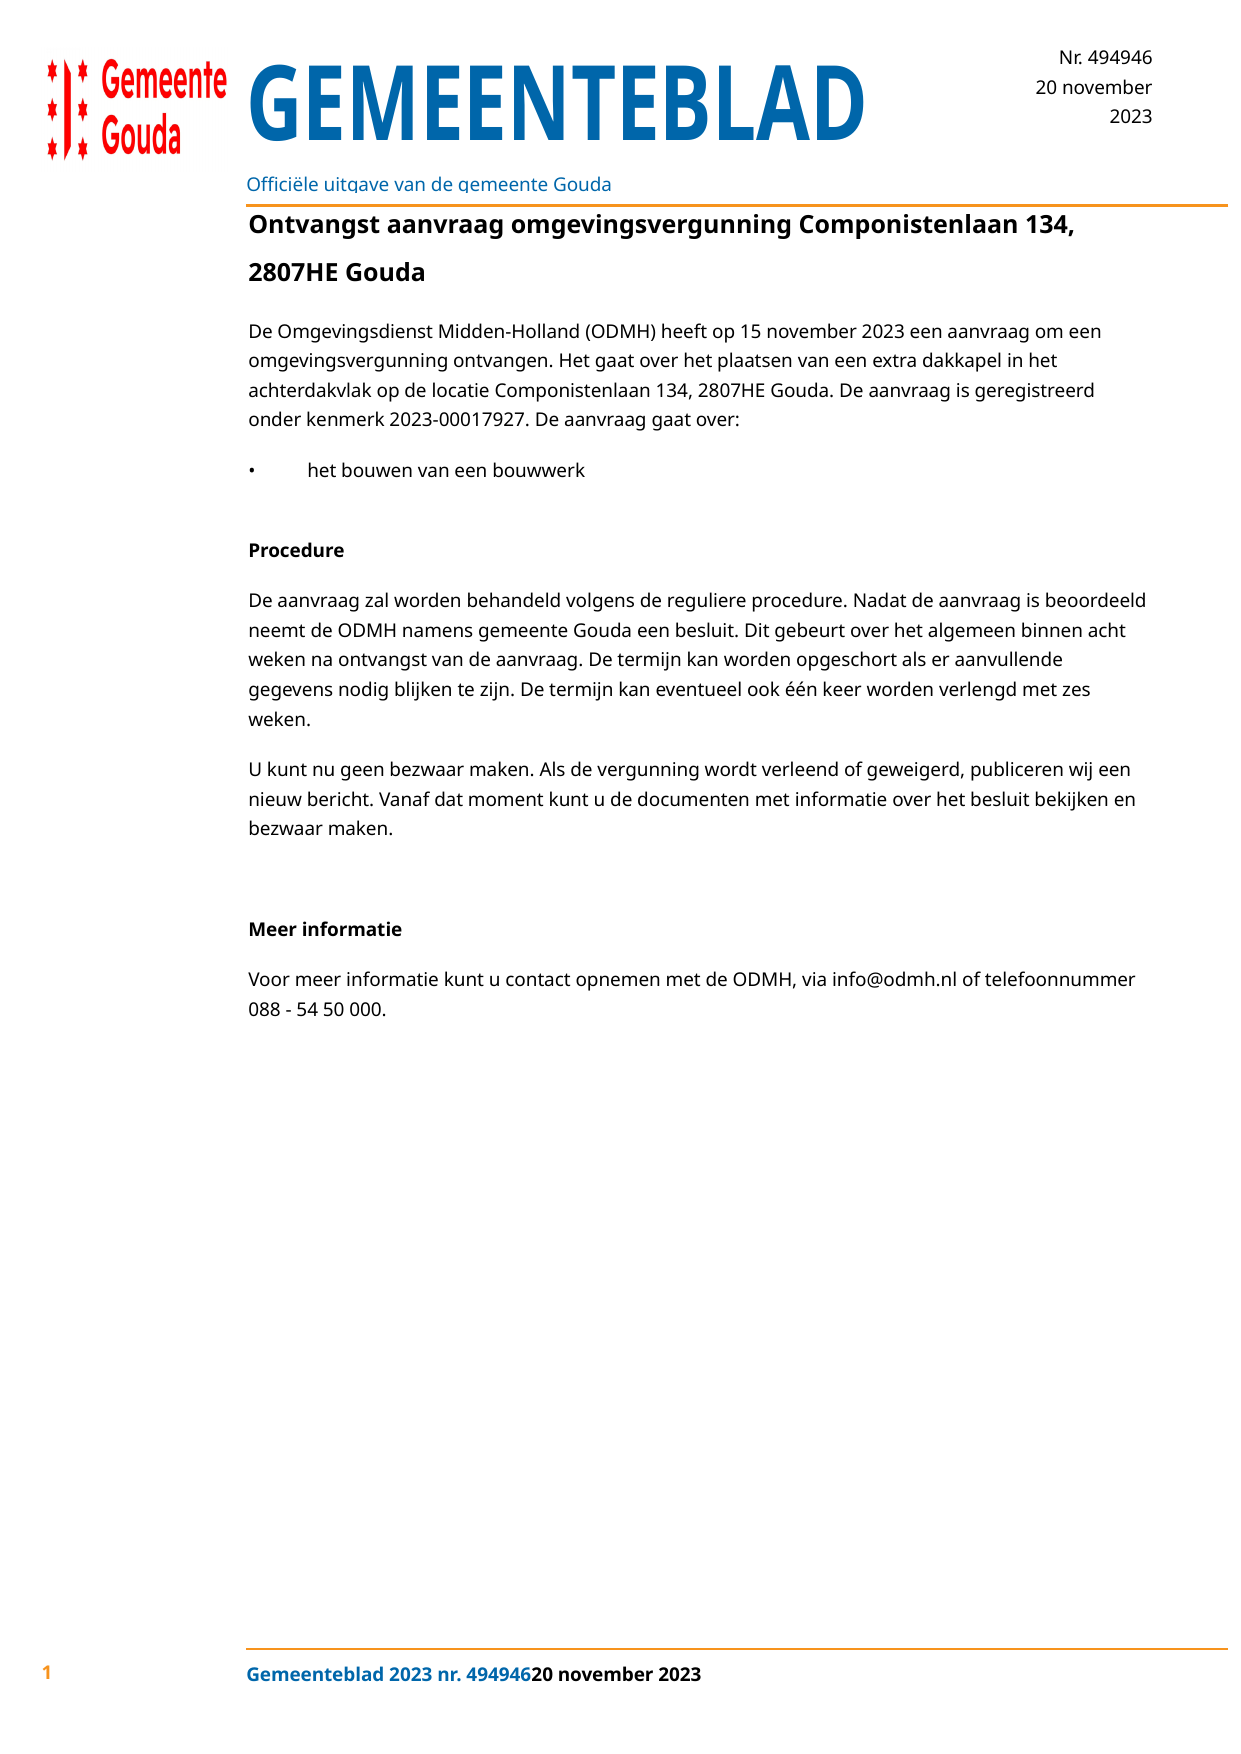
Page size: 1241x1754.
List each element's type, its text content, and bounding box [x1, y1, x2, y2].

picture [41, 47, 231, 172]
text Meer informatie [248, 916, 1152, 942]
text Ontvangst aanvraag omgevingsvergunning Componistenlaan 134, 2807HE Gouda [248, 207, 1152, 288]
text De aanvraag zal worden behandeld volgens de reguliere procedure. Nadat de aanvraag is beoordeeld neemt de ODMH namens gemeente Gouda een besluit. Dit gebeurt over het algemeen binnen acht weken na ontvangst van de aanvraag. De termijn kan worden opgeschort als er aanvullende gegevens nodig blijken te zijn. De termijn kan eventueel ook één keer worden verlengd met zes weken. [248, 587, 1152, 732]
text U kunt nu geen bezwaar maken. Als de vergunning wordt verleend of geweigerd, publiceren wij een nieuw bericht. Vanaf dat moment kunt u de documenten met informatie over het besluit bekijken en bezwaar maken. [248, 756, 1152, 841]
text De Omgevingsdienst Midden-Holland (ODMH) heeft op 15 november 2023 een aanvraag om een omgevingsvergunning ontvangen. Het gaat over het plaatsen van een extra dakkapel in het achterdakvlak op de locatie Componistenlaan 134, 2807HE Gouda. De aanvraag is geregistreerd onder kenmerk 2023-00017927. De aanvraag gaat over: [248, 318, 1152, 432]
text Procedure [248, 537, 1152, 563]
list het bouwen van een bouwwerk [248, 457, 1152, 483]
text Voor meer informatie kunt u contact opnemen met de ODMH, via info@odmh.nl of telefoonnummer 088 - 54 50 000. [248, 967, 1152, 1022]
